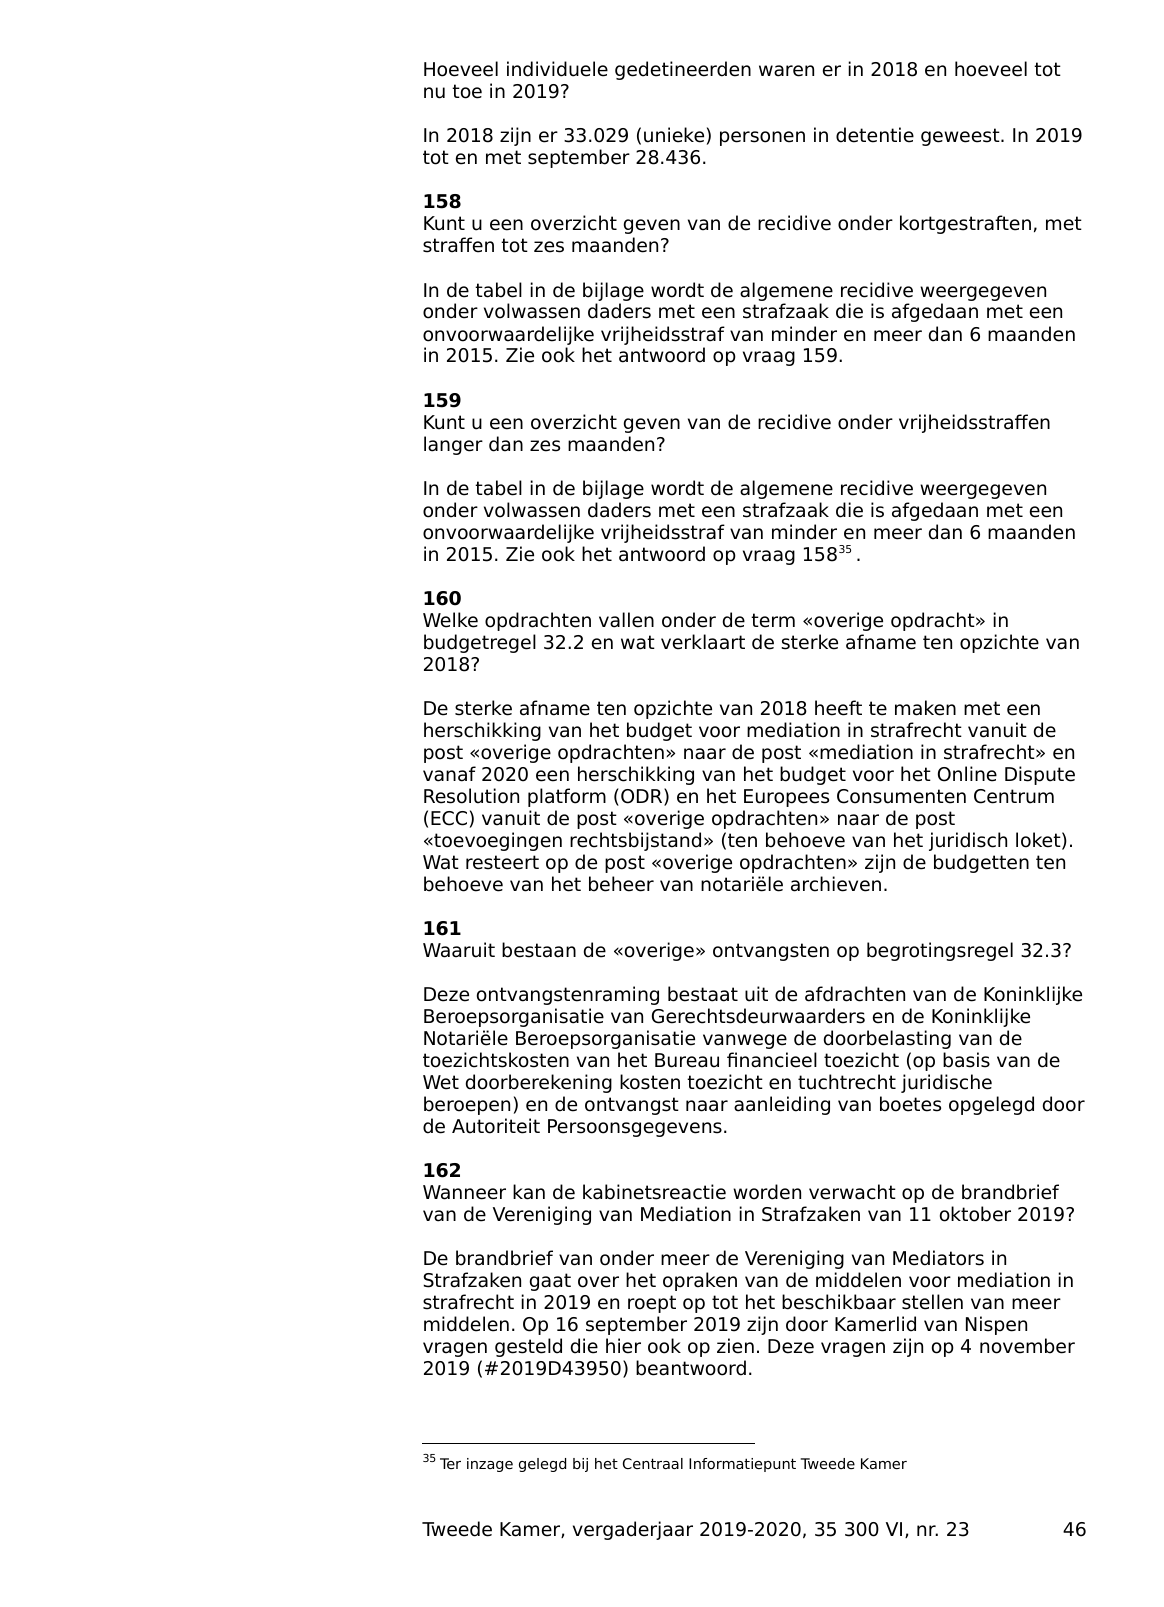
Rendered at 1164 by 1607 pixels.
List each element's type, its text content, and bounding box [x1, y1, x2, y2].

text De sterke afname ten opzichte van 2018 heeft te maken met een herschikking van het budget voor mediation in strafrecht vanuit de post «overige opdrachten» naar de post «mediation in strafrecht» en vanaf 2020 een herschikking van het budget voor het Online Dispute Resolution platform (ODR) en het Europees Consumenten Centrum (ECC) vanuit de post «overige opdrachten» naar de post «toevoegingen rechtsbijstand» (ten behoeve van het juridisch loket). Wat resteert op de post «overige opdrachten» zijn de budgetten ten behoeve van het beheer van notariële archieven. [422, 698, 1087, 896]
text In de tabel in de bijlage wordt de algemene recidive weergegeven onder volwassen daders met een strafzaak die is afgedaan met een onvoorwaardelijke vrijheidsstraf van minder en meer dan 6 maanden in 2015. Zie ook het antwoord op vraag 158. [422, 478, 1087, 566]
text Kunt u een overzicht geven van de recidive onder kortgestraften, met straffen tot zes maanden? [422, 213, 1087, 257]
text 161 [422, 918, 1087, 940]
text Kunt u een overzicht geven van de recidive onder vrijheidsstraffen langer dan zes maanden? [422, 412, 1087, 456]
text De brandbrief van onder meer de Vereniging van Mediators in Strafzaken gaat over het opraken van de middelen voor mediation in strafrecht in 2019 en roept op tot het beschikbaar stellen van meer middelen. Op 16 september 2019 zijn door Kamerlid van Nispen vragen gesteld die hier ook op zien. Deze vragen zijn op 4 november 2019 (#2019D43950) beantwoord. [422, 1248, 1087, 1380]
text 162 [422, 1160, 1087, 1182]
text Hoeveel individuele gedetineerden waren er in 2018 en hoeveel tot nu toe in 2019? [422, 59, 1087, 103]
text Deze ontvangstenraming bestaat uit de afdrachten van de Koninklijke Beroepsorganisatie van Gerechtsdeurwaarders en de Koninklijke Notariële Beroepsorganisatie vanwege de doorbelasting van de toezichtskosten van het Bureau financieel toezicht (op basis van de Wet doorberekening kosten toezicht en tuchtrecht juridische beroepen) en de ontvangst naar aanleiding van boetes opgelegd door de Autoriteit Persoonsgegevens. [422, 984, 1087, 1138]
text Ter inzage gelegd bij het Centraal Informatiepunt Tweede Kamer [422, 1452, 1087, 1474]
text 159 [422, 389, 1087, 412]
text Waaruit bestaan de «overige» ontvangsten op begrotingsregel 32.3? [422, 940, 1087, 962]
text 160 [422, 588, 1087, 610]
text In de tabel in de bijlage wordt de algemene recidive weergegeven onder volwassen daders met een strafzaak die is afgedaan met een onvoorwaardelijke vrijheidsstraf van minder en meer dan 6 maanden in 2015. Zie ook het antwoord op vraag 159. [422, 279, 1087, 367]
text Welke opdrachten vallen onder de term «overige opdracht» in budgetregel 32.2 en wat verklaart de sterke afname ten opzichte van 2018? [422, 610, 1087, 676]
text In 2018 zijn er 33.029 (unieke) personen in detentie geweest. In 2019 tot en met september 28.436. [422, 125, 1087, 169]
text Wanneer kan de kabinetsreactie worden verwacht op de brandbrief van de Vereniging van Mediation in Strafzaken van 11 oktober 2019? [422, 1182, 1087, 1226]
text 158 [422, 191, 1087, 213]
